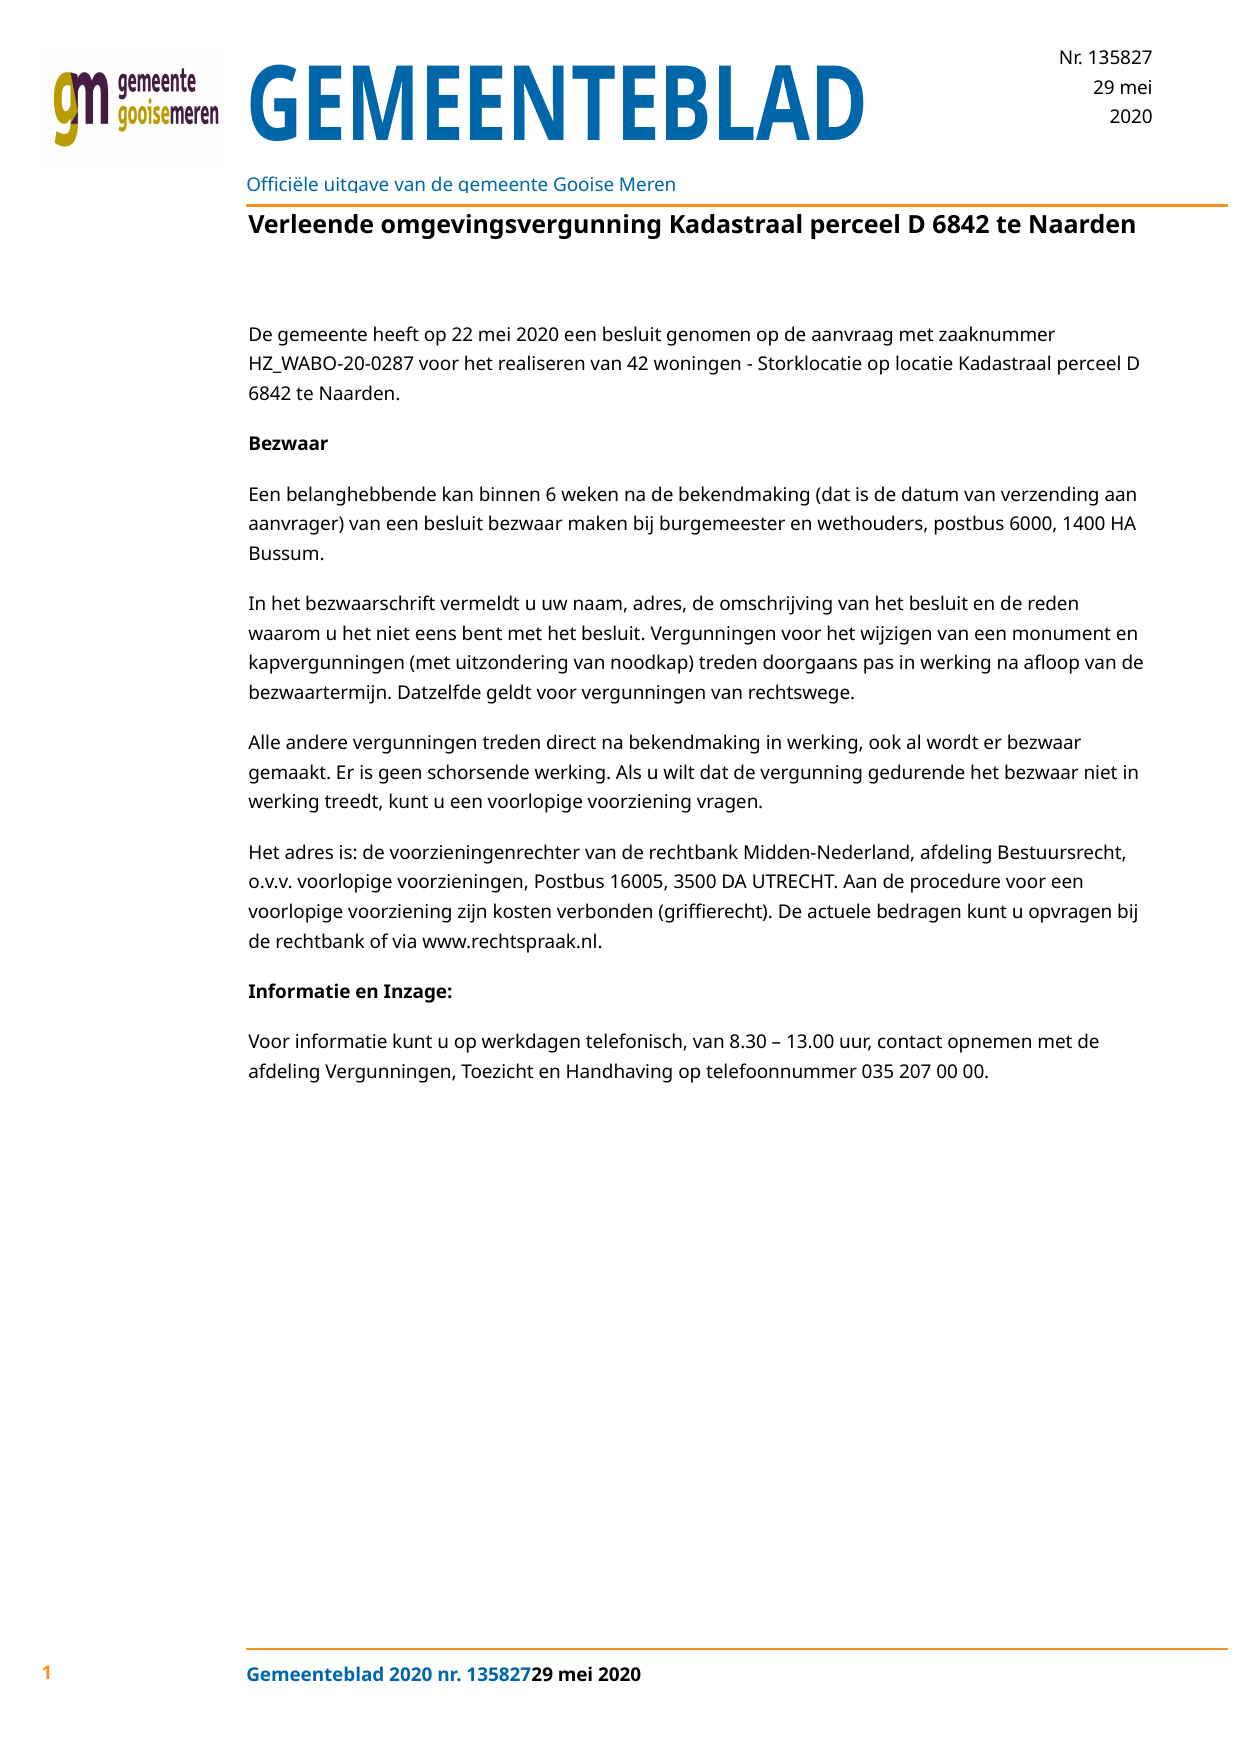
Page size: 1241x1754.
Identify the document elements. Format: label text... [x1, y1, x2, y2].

text In het bezwaarschrift vermeldt u uw naam, adres, de omschrijving van het besluit en de reden waarom u het niet eens bent met het besluit. Vergunningen voor het wijzigen van een monument en kapvergunningen (met uitzondering van noodkap) treden doorgaans pas in werking na afloop van de bezwaartermijn. Datzelfde geldt voor vergunningen van rechtswege. [248, 590, 1152, 705]
text De gemeente heeft op 22 mei 2020 een besluit genomen op de aanvraag met zaaknummer HZ_WABO-20-0287 voor het realiseren van 42 woningen - Storklocatie op locatie Kadastraal perceel D 6842 te Naarden. [248, 321, 1152, 406]
text Voor informatie kunt u op werkdagen telefonisch, van 8.30 – 13.00 uur, contact opnemen met de afdeling Vergunningen, Toezicht en Handhaving op telefoonnummer 035 207 00 00. [248, 1029, 1152, 1084]
text Het adres is: de voorzieningenrechter van de rechtbank Midden-Nederland, afdeling Bestuursrecht, o.v.v. voorlopige voorzieningen, Postbus 16005, 3500 DA UTRECHT. Aan de procedure voor een voorlopige voorziening zijn kosten verbonden (griffierecht). De actuele bedragen kunt u opvragen bij de rechtbank of via www.rechtspraak.nl. [248, 839, 1152, 953]
text Alle andere vergunningen treden direct na bekendmaking in werking, ook al wordt er bezwaar gemaakt. Er is geen schorsende werking. Als u wilt dat de vergunning gedurende het bezwaar niet in werking treedt, kunt u een voorlopige voorziening vragen. [248, 729, 1152, 814]
text Een belanghebbende kan binnen 6 weken na de bekendmaking (dat is de datum van verzending aan aanvrager) van een besluit bezwaar maken bij burgemeester en wethouders, postbus 6000, 1400 HA Bussum. [248, 481, 1152, 566]
text Bezwaar [248, 430, 1152, 456]
text Informatie en Inzage: [248, 978, 1152, 1004]
text Verleende omgevingsvergunning Kadastraal perceel D 6842 te Naarden [248, 207, 1152, 241]
picture [41, 47, 231, 172]
